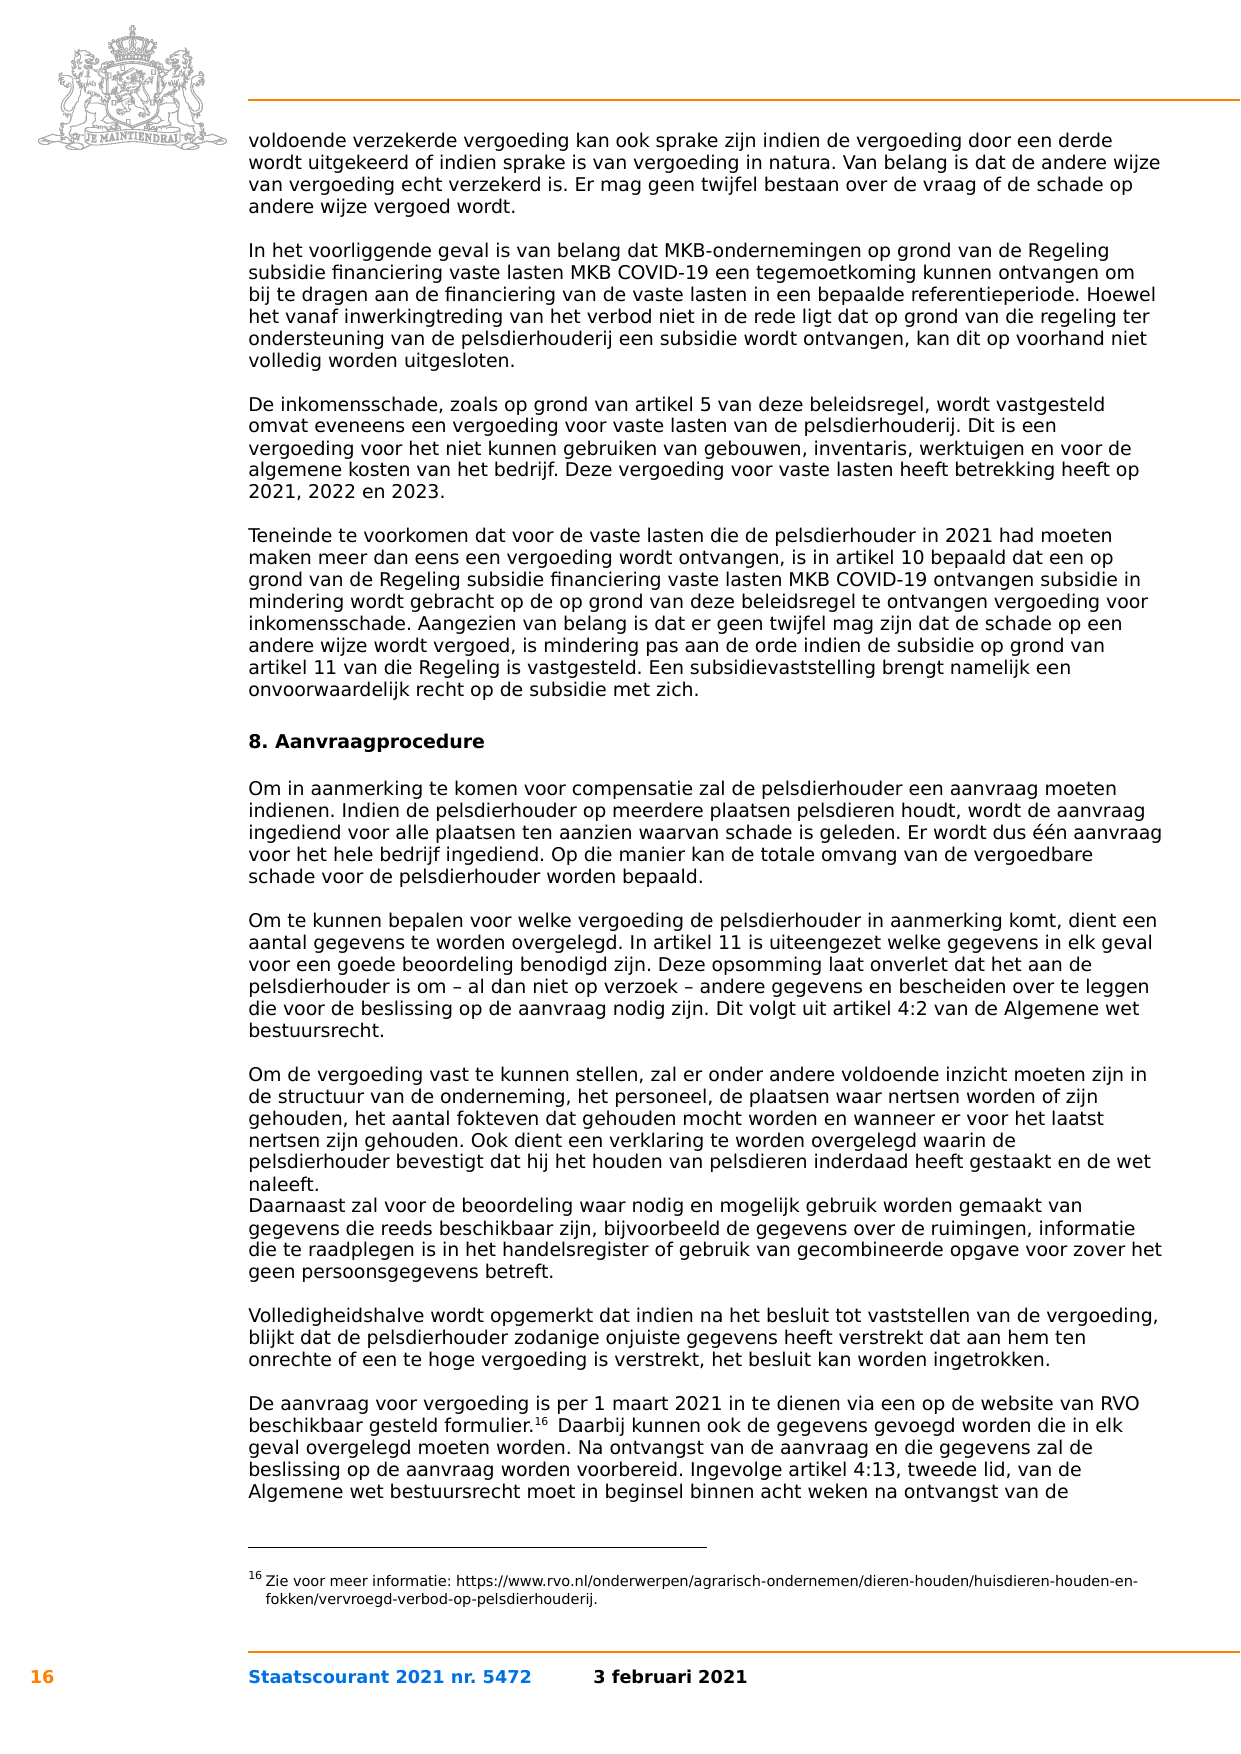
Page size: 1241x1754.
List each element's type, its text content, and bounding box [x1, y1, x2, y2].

text De aanvraag voor vergoeding is per 1 maart 2021 in te dienen via een op de website van RVO beschikbaar gesteld formulier. Daarbij kunnen ook de gegevens gevoegd worden die in elk geval overgelegd moeten worden. Na ontvangst van de aanvraag en die gegevens zal de beslissing op de aanvraag worden voorbereid. Ingevolge artikel 4:13, tweede lid, van de Algemene wet bestuursrecht moet in beginsel binnen acht weken na ontvangst van de [248, 1393, 1163, 1503]
picture [38, 25, 227, 150]
text Teneinde te voorkomen dat voor de vaste lasten die de pelsdierhouder in 2021 had moeten maken meer dan eens een vergoeding wordt ontvangen, is in artikel 10 bepaald dat een op grond van de Regeling subsidie financiering vaste lasten MKB COVID-19 ontvangen subsidie in mindering wordt gebracht op de op grond van deze beleidsregel te ontvangen vergoeding voor inkomensschade. Aangezien van belang is dat er geen twijfel mag zijn dat de schade op een andere wijze wordt vergoed, is mindering pas aan de orde indien de subsidie op grond van artikel 11 van die Regeling is vastgesteld. Een subsidievaststelling brengt namelijk een onvoorwaardelijk recht op de subsidie met zich. [248, 525, 1163, 701]
text Volledigheidshalve wordt opgemerkt dat indien na het besluit tot vaststellen van de vergoeding, blijkt dat de pelsdierhouder zodanige onjuiste gegevens heeft verstrekt dat aan hem ten onrechte of een te hoge vergoeding is verstrekt, het besluit kan worden ingetrokken. [248, 1305, 1163, 1371]
text De inkomensschade, zoals op grond van artikel 5 van deze beleidsregel, wordt vastgesteld omvat eveneens een vergoeding voor vaste lasten van de pelsdierhouderij. Dit is een vergoeding voor het niet kunnen gebruiken van gebouwen, inventaris, werktuigen en voor de algemene kosten van het bedrijf. Deze vergoeding voor vaste lasten heeft betrekking heeft op 2021, 2022 en 2023. [248, 393, 1163, 503]
text In het voorliggende geval is van belang dat MKB-ondernemingen op grond van de Regeling subsidie financiering vaste lasten MKB COVID-19 een tegemoetkoming kunnen ontvangen om bij te dragen aan de financiering van de vaste lasten in een bepaalde referentieperiode. Hoewel het vanaf inwerkingtreding van het verbod niet in de rede ligt dat op grond van die regeling ter ondersteuning van de pelsdierhouderij een subsidie wordt ontvangen, kan dit op voorhand niet volledig worden uitgesloten. [248, 240, 1163, 372]
text Om te kunnen bepalen voor welke vergoeding de pelsdierhouder in aanmerking komt, dient een aantal gegevens te worden overgelegd. In artikel 11 is uiteengezet welke gegevens in elk geval voor een goede beoordeling benodigd zijn. Deze opsomming laat onverlet dat het aan de pelsdierhouder is om – al dan niet op verzoek – andere gegevens en bescheiden over te leggen die voor de beslissing op de aanvraag nodig zijn. Dit volgt uit artikel 4:2 van de Algemene wet bestuursrecht. [248, 910, 1163, 1042]
text voldoende verzekerde vergoeding kan ook sprake zijn indien de vergoeding door een derde wordt uitgekeerd of indien sprake is van vergoeding in natura. Van belang is dat de andere wijze van vergoeding echt verzekerd is. Er mag geen twijfel bestaan over de vraag of de schade op andere wijze vergoed wordt. [248, 130, 1163, 218]
text Daarnaast zal voor de beoordeling waar nodig en mogelijk gebruik worden gemaakt van gegevens die reeds beschikbaar zijn, bijvoorbeeld de gegevens over de ruimingen, informatie die te raadplegen is in het handelsregister of gebruik van gecombineerde opgave voor zover het geen persoonsgegevens betreft. [248, 1195, 1163, 1283]
subtitle 8. Aanvraagprocedure [248, 731, 1163, 753]
text Zie voor meer informatie: https://www.rvo.nl/onderwerpen/agrarisch-ondernemen/dieren-houden/huisdieren-houden-en-fokken/vervroegd-verbod-op-pelsdierhouderij. [248, 1569, 1163, 1608]
text Om in aanmerking te komen voor compensatie zal de pelsdierhouder een aanvraag moeten indienen. Indien de pelsdierhouder op meerdere plaatsen pelsdieren houdt, wordt de aanvraag ingediend voor alle plaatsen ten aanzien waarvan schade is geleden. Er wordt dus één aanvraag voor het hele bedrijf ingediend. Op die manier kan de totale omvang van de vergoedbare schade voor de pelsdierhouder worden bepaald. [248, 778, 1163, 888]
text Om de vergoeding vast te kunnen stellen, zal er onder andere voldoende inzicht moeten zijn in de structuur van de onderneming, het personeel, de plaatsen waar nertsen worden of zijn gehouden, het aantal fokteven dat gehouden mocht worden en wanneer er voor het laatst nertsen zijn gehouden. Ook dient een verklaring te worden overgelegd waarin de pelsdierhouder bevestigt dat hij het houden van pelsdieren inderdaad heeft gestaakt en de wet naleeft. [248, 1063, 1163, 1195]
